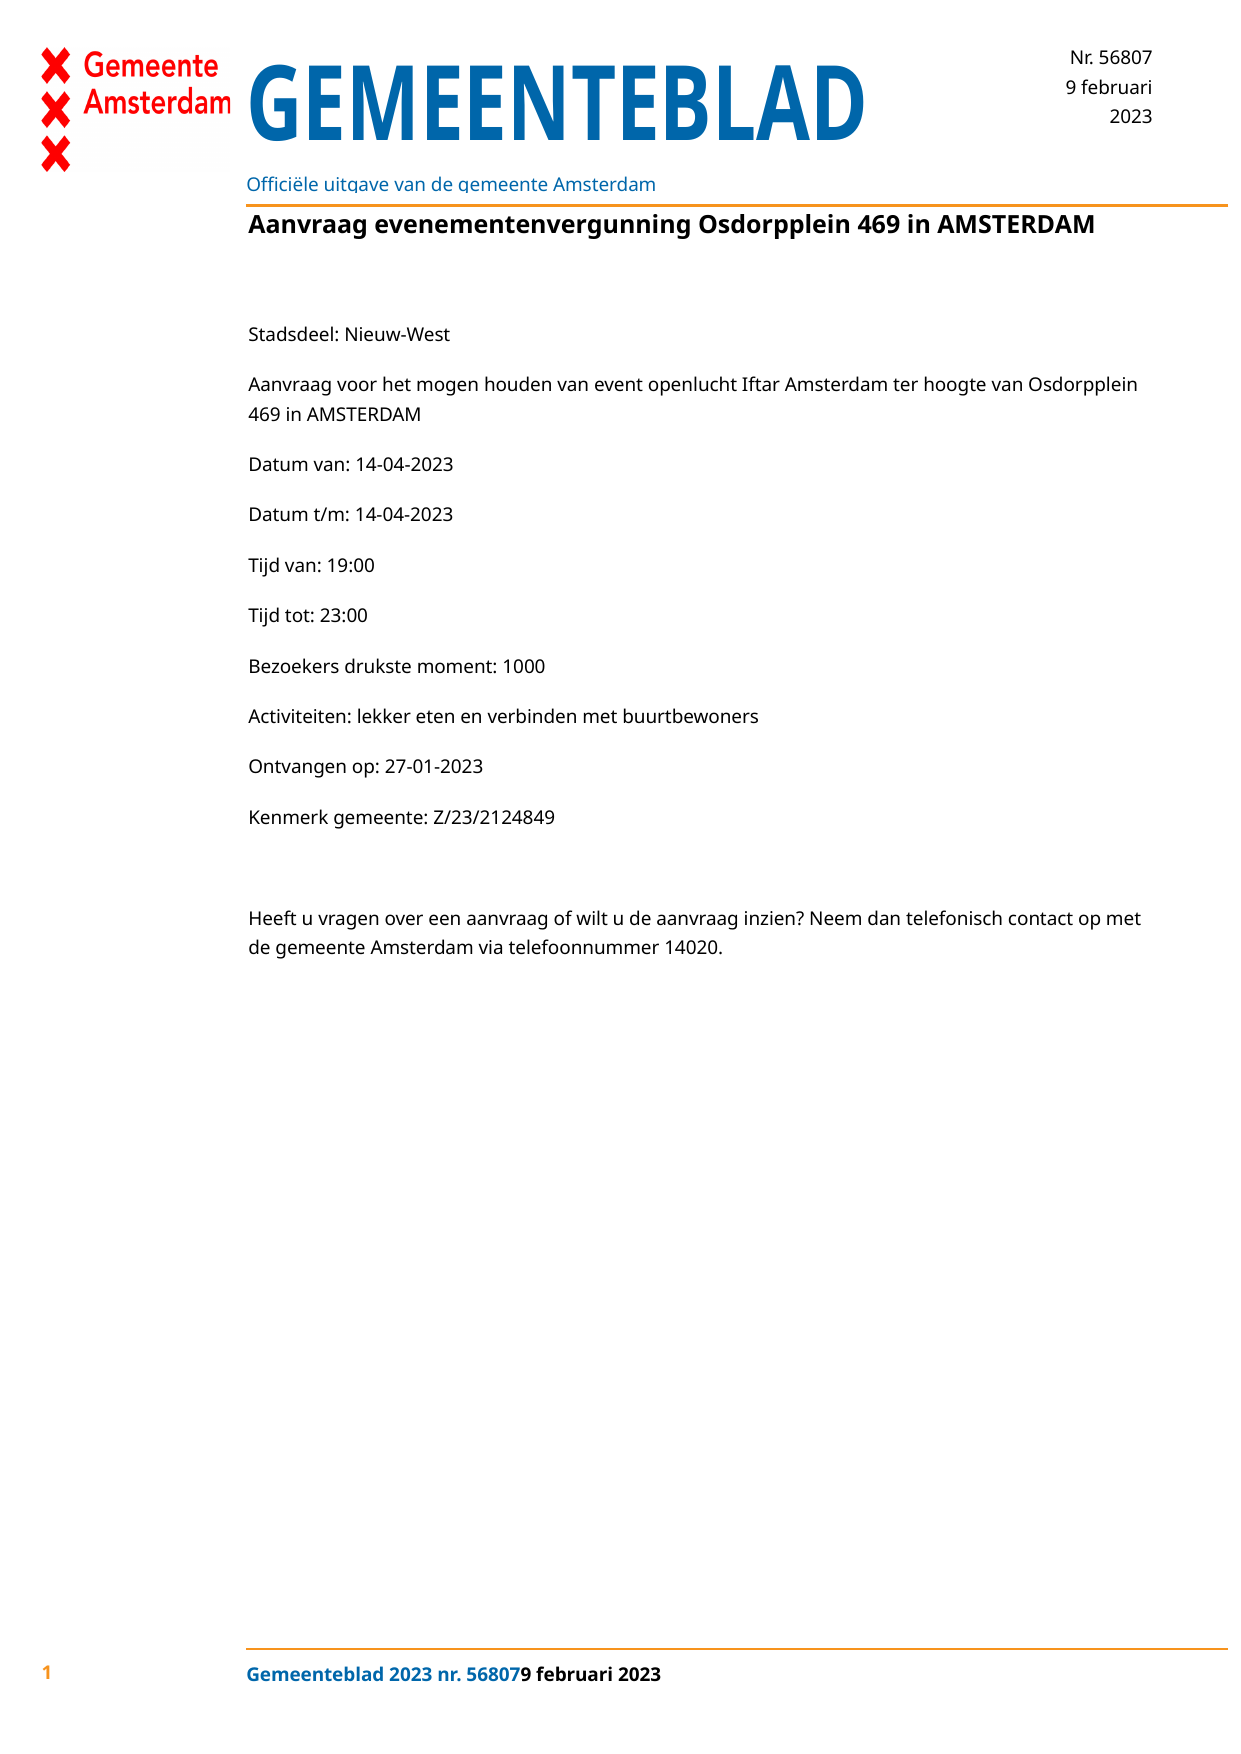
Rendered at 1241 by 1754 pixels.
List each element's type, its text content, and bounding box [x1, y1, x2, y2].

text Datum t/m: 14-04-2023 [248, 502, 1152, 527]
picture [41, 47, 231, 172]
text Activiteiten: lekker eten en verbinden met buurtbewoners [248, 703, 1152, 729]
text Heeft u vragen over een aanvraag of wilt u de aanvraag inzien? Neem dan telefonisch contact op met de gemeente Amsterdam via telefoonnummer 14020. [248, 905, 1152, 960]
text Kenmerk gemeente: Z/23/2124849 [248, 804, 1152, 830]
text Aanvraag voor het mogen houden van event openlucht Iftar Amsterdam ter hoogte van Osdorpplein 469 in AMSTERDAM [248, 371, 1152, 426]
text Datum van: 14-04-2023 [248, 451, 1152, 477]
text Ontvangen op: 27-01-2023 [248, 754, 1152, 779]
text Bezoekers drukste moment: 1000 [248, 653, 1152, 678]
text Tijd van: 19:00 [248, 552, 1152, 578]
text Tijd tot: 23:00 [248, 602, 1152, 628]
text Stadsdeel: Nieuw-West [248, 321, 1152, 346]
text Aanvraag evenementenvergunning Osdorpplein 469 in AMSTERDAM [248, 207, 1152, 241]
